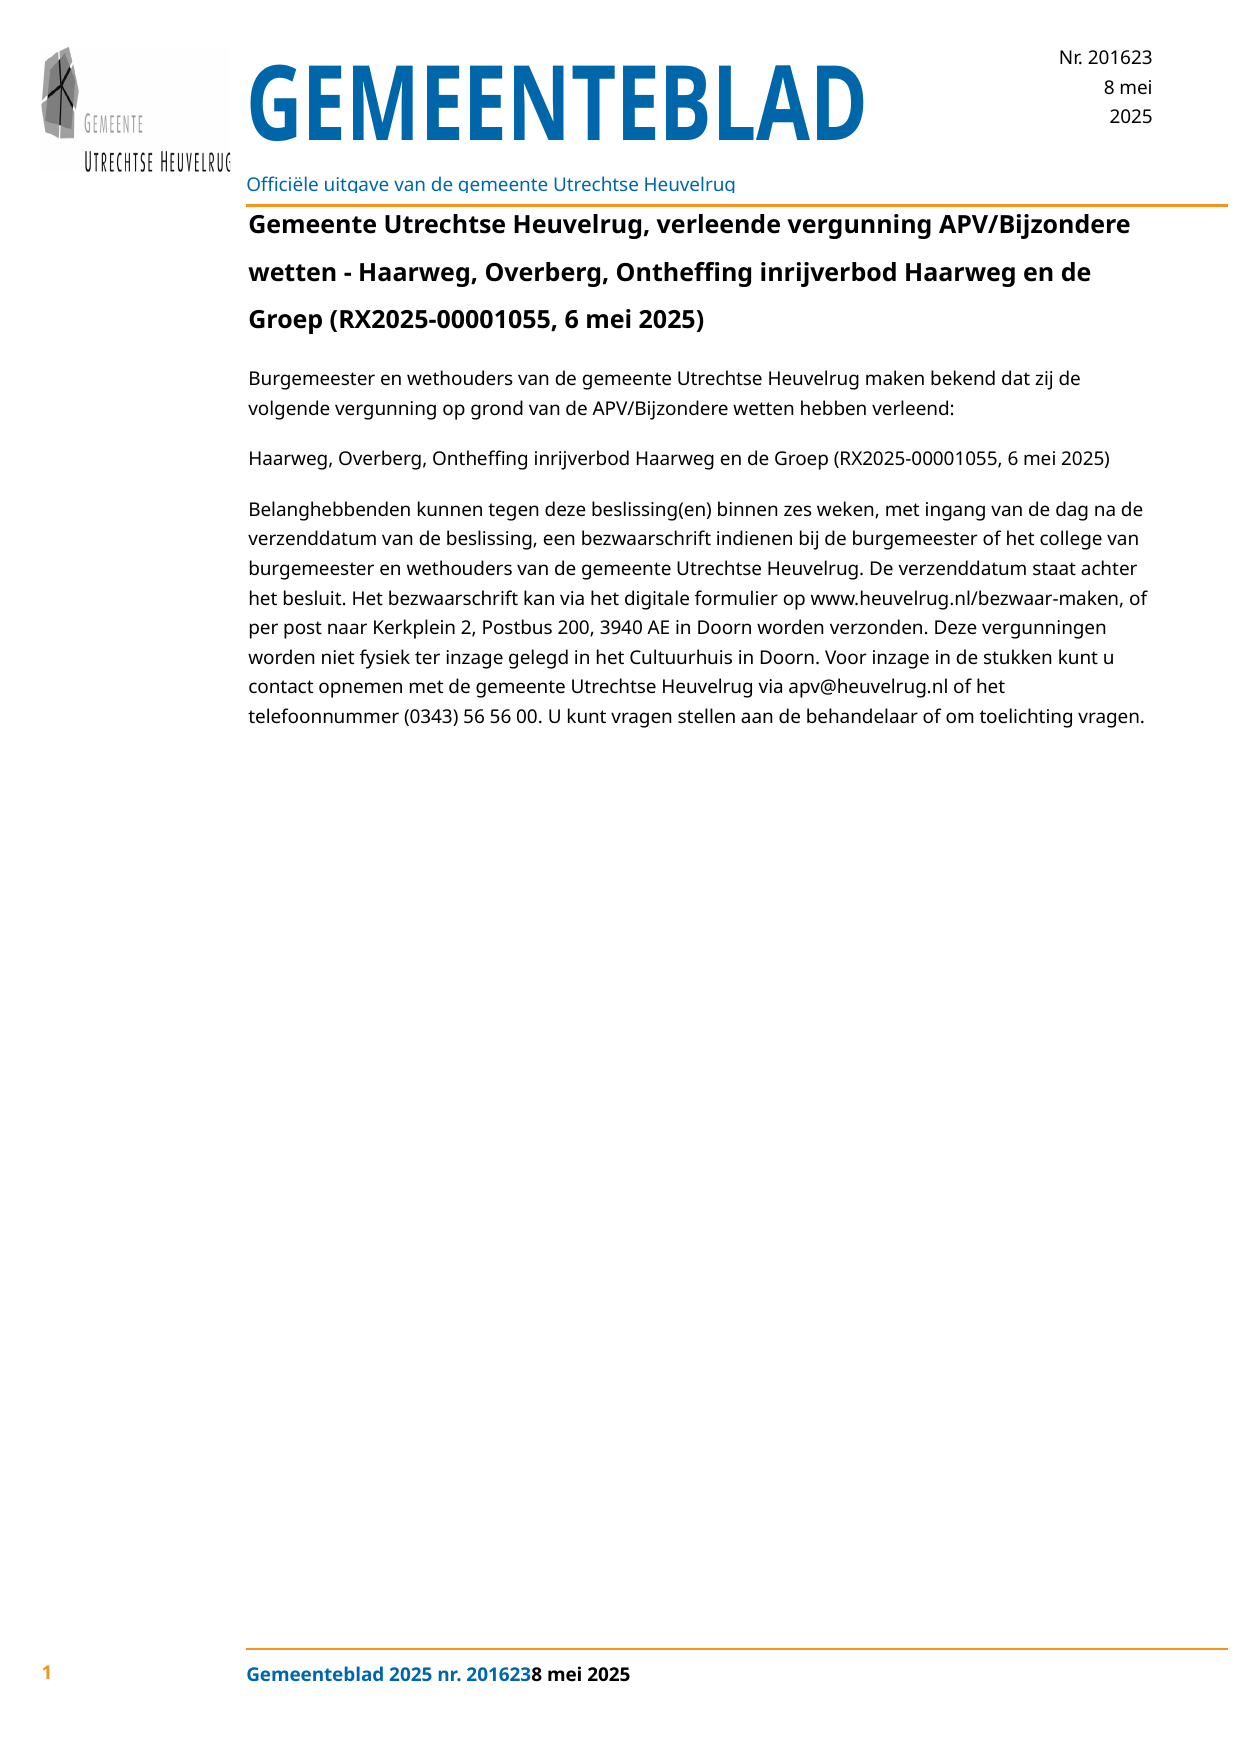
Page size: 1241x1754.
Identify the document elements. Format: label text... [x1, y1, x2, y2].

text Gemeente Utrechtse Heuvelrug, verleende vergunning APV/Bijzondere wetten - Haarweg, Overberg, Ontheffing inrijverbod Haarweg en de Groep (RX2025-00001055, 6 mei 2025) [248, 207, 1152, 336]
picture [41, 47, 231, 172]
text Haarweg, Overberg, Ontheffing inrijverbod Haarweg en de Groep (RX2025-00001055, 6 mei 2025) [248, 446, 1152, 471]
text Burgemeester en wethouders van de gemeente Utrechtse Heuvelrug maken bekend dat zij de volgende vergunning op grond van de APV/Bijzondere wetten hebben verleend: [248, 366, 1152, 421]
text Belanghebbenden kunnen tegen deze beslissing(en) binnen zes weken, met ingang van de dag na de verzenddatum van de beslissing, een bezwaarschrift indienen bij de burgemeester of het college van burgemeester en wethouders van de gemeente Utrechtse Heuvelrug. De verzenddatum staat achter het besluit. Het bezwaarschrift kan via het digitale formulier op www.heuvelrug.nl/bezwaar-maken, of per post naar Kerkplein 2, Postbus 200, 3940 AE in Doorn worden verzonden. Deze vergunningen worden niet fysiek ter inzage gelegd in het Cultuurhuis in Doorn. Voor inzage in de stukken kunt u contact opnemen met de gemeente Utrechtse Heuvelrug via apv@heuvelrug.nl of het telefoonnummer (0343) 56 56 00. U kunt vragen stellen aan de behandelaar of om toelichting vragen. [248, 496, 1152, 729]
